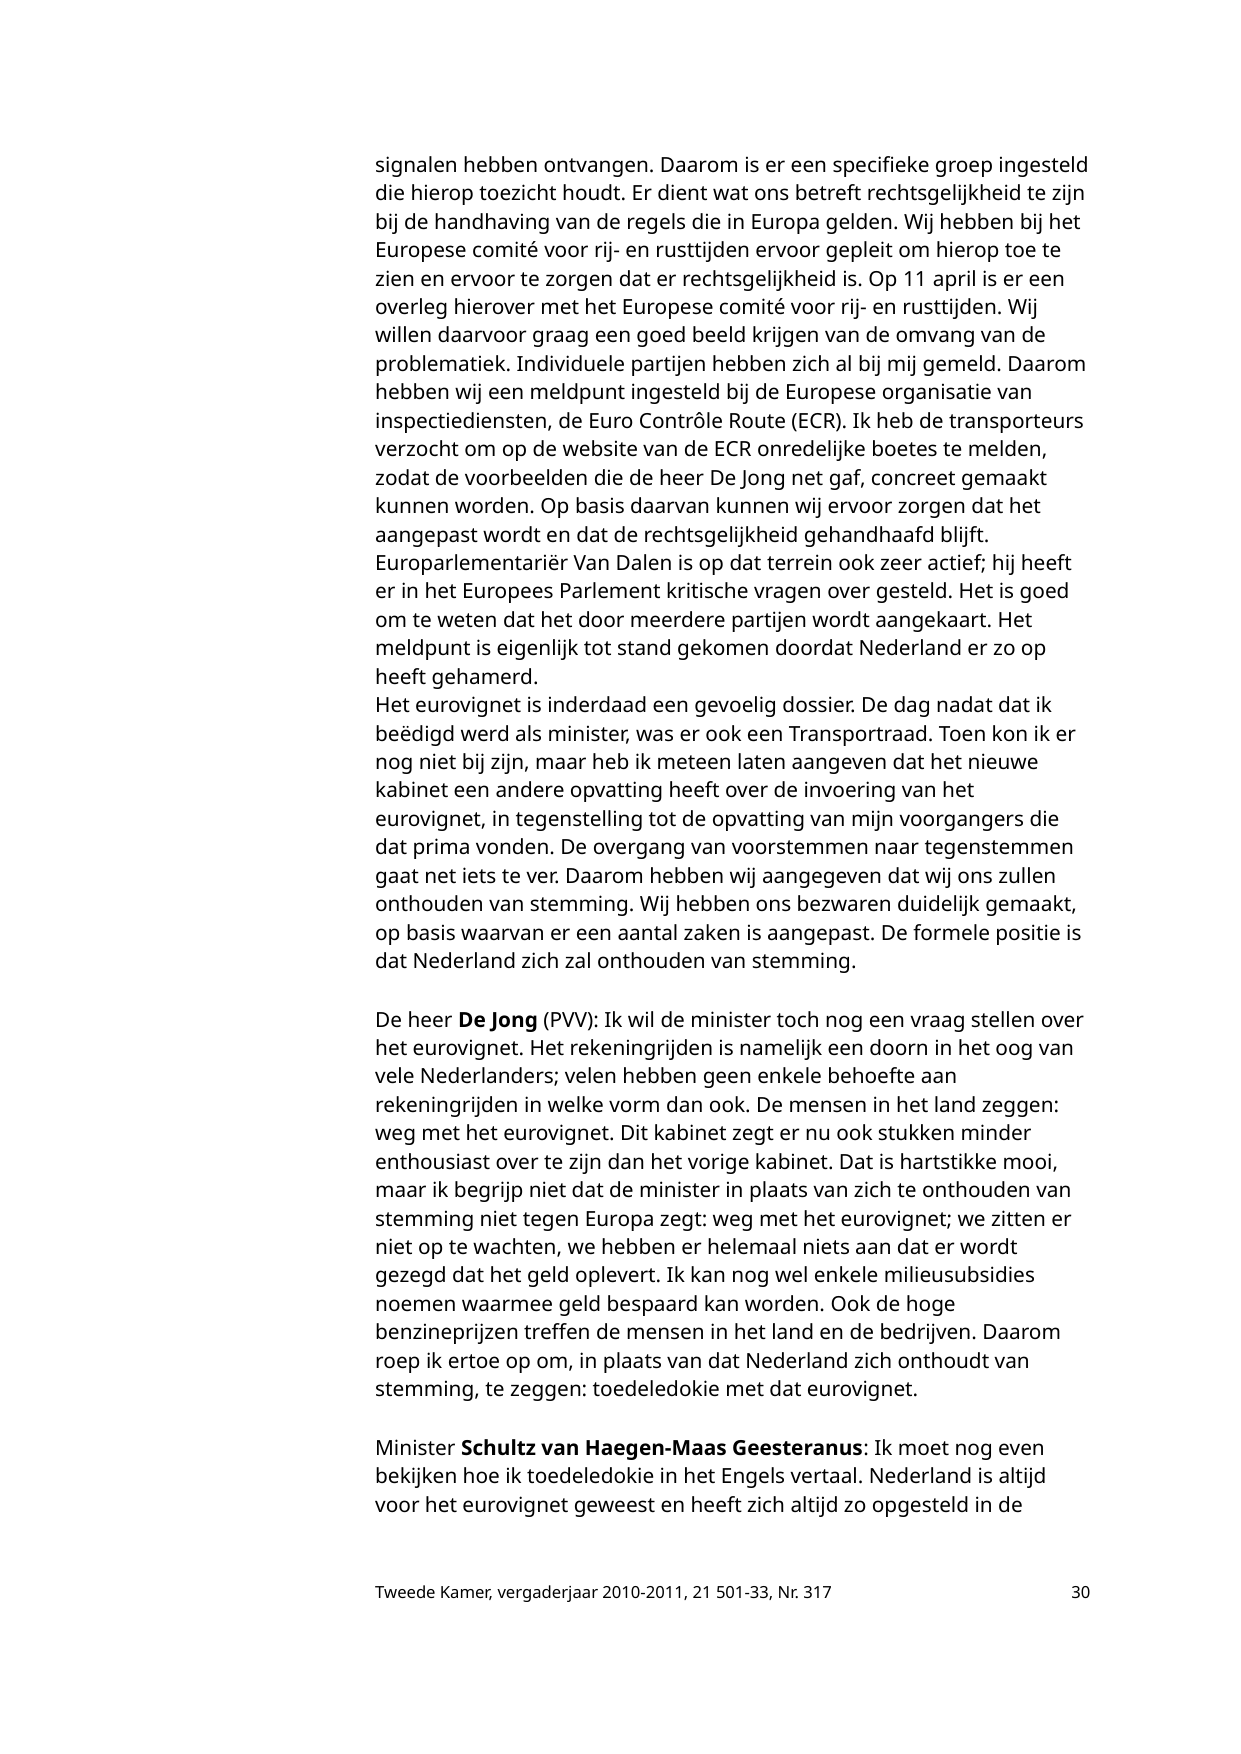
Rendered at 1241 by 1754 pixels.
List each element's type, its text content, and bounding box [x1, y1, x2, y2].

text Het eurovignet is inderdaad een gevoelig dossier. De dag nadat dat ik beëdigd werd als minister, was er ook een Transportraad. Toen kon ik er nog niet bij zijn, maar heb ik meteen laten aangeven dat het nieuwe kabinet een andere opvatting heeft over de invoering van het eurovignet, in tegenstelling tot de opvatting van mijn voorgangers die dat prima vonden. De overgang van voorstemmen naar tegenstemmen gaat net iets te ver. Daarom hebben wij aangegeven dat wij ons zullen onthouden van stemming. Wij hebben ons bezwaren duidelijk gemaakt, op basis waarvan er een aantal zaken is aangepast. De formele positie is dat Nederland zich zal onthouden van stemming. [375, 690, 1090, 975]
text De heer De Jong (PVV): Ik wil de minister toch nog een vraag stellen over het eurovignet. Het rekeningrijden is namelijk een doorn in het oog van vele Nederlanders; velen hebben geen enkele behoefte aan rekeningrijden in welke vorm dan ook. De mensen in het land zeggen: weg met het eurovignet. Dit kabinet zegt er nu ook stukken minder enthousiast over te zijn dan het vorige kabinet. Dat is hartstikke mooi, maar ik begrijp niet dat de minister in plaats van zich te onthouden van stemming niet tegen Europa zegt: weg met het eurovignet; we zitten er niet op te wachten, we hebben er helemaal niets aan dat er wordt gezegd dat het geld oplevert. Ik kan nog wel enkele milieusubsidies noemen waarmee geld bespaard kan worden. Ook de hoge benzineprijzen treffen de mensen in het land en de bedrijven. Daarom roep ik ertoe op om, in plaats van dat Nederland zich onthoudt van stemming, te zeggen: toedeledokie met dat eurovignet. [375, 1005, 1090, 1403]
text signalen hebben ontvangen. Daarom is er een specifieke groep ingesteld die hierop toezicht houdt. Er dient wat ons betreft rechtsgelijkheid te zijn bij de handhaving van de regels die in Europa gelden. Wij hebben bij het Europese comité voor rij- en rusttijden ervoor gepleit om hierop toe te zien en ervoor te zorgen dat er rechtsgelijkheid is. Op 11 april is er een overleg hierover met het Europese comité voor rij- en rusttijden. Wij willen daarvoor graag een goed beeld krijgen van de omvang van de problematiek. Individuele partijen hebben zich al bij mij gemeld. Daarom hebben wij een meldpunt ingesteld bij de Europese organisatie van inspectiediensten, de Euro Contrôle Route (ECR). Ik heb de transporteurs verzocht om op de website van de ECR onredelijke boetes te melden, zodat de voorbeelden die de heer De Jong net gaf, concreet gemaakt kunnen worden. Op basis daarvan kunnen wij ervoor zorgen dat het aangepast wordt en dat de rechtsgelijkheid gehandhaafd blijft. Europarlementariër Van Dalen is op dat terrein ook zeer actief; hij heeft er in het Europees Parlement kritische vragen over gesteld. Het is goed om te weten dat het door meerdere partijen wordt aangekaart. Het meldpunt is eigenlijk tot stand gekomen doordat Nederland er zo op heeft gehamerd. [375, 150, 1090, 690]
text Minister Schultz van Haegen-Maas Geesteranus: Ik moet nog even bekijken hoe ik toedeledokie in het Engels vertaal. Nederland is altijd voor het eurovignet geweest en heeft zich altijd zo opgesteld in de [375, 1433, 1090, 1518]
